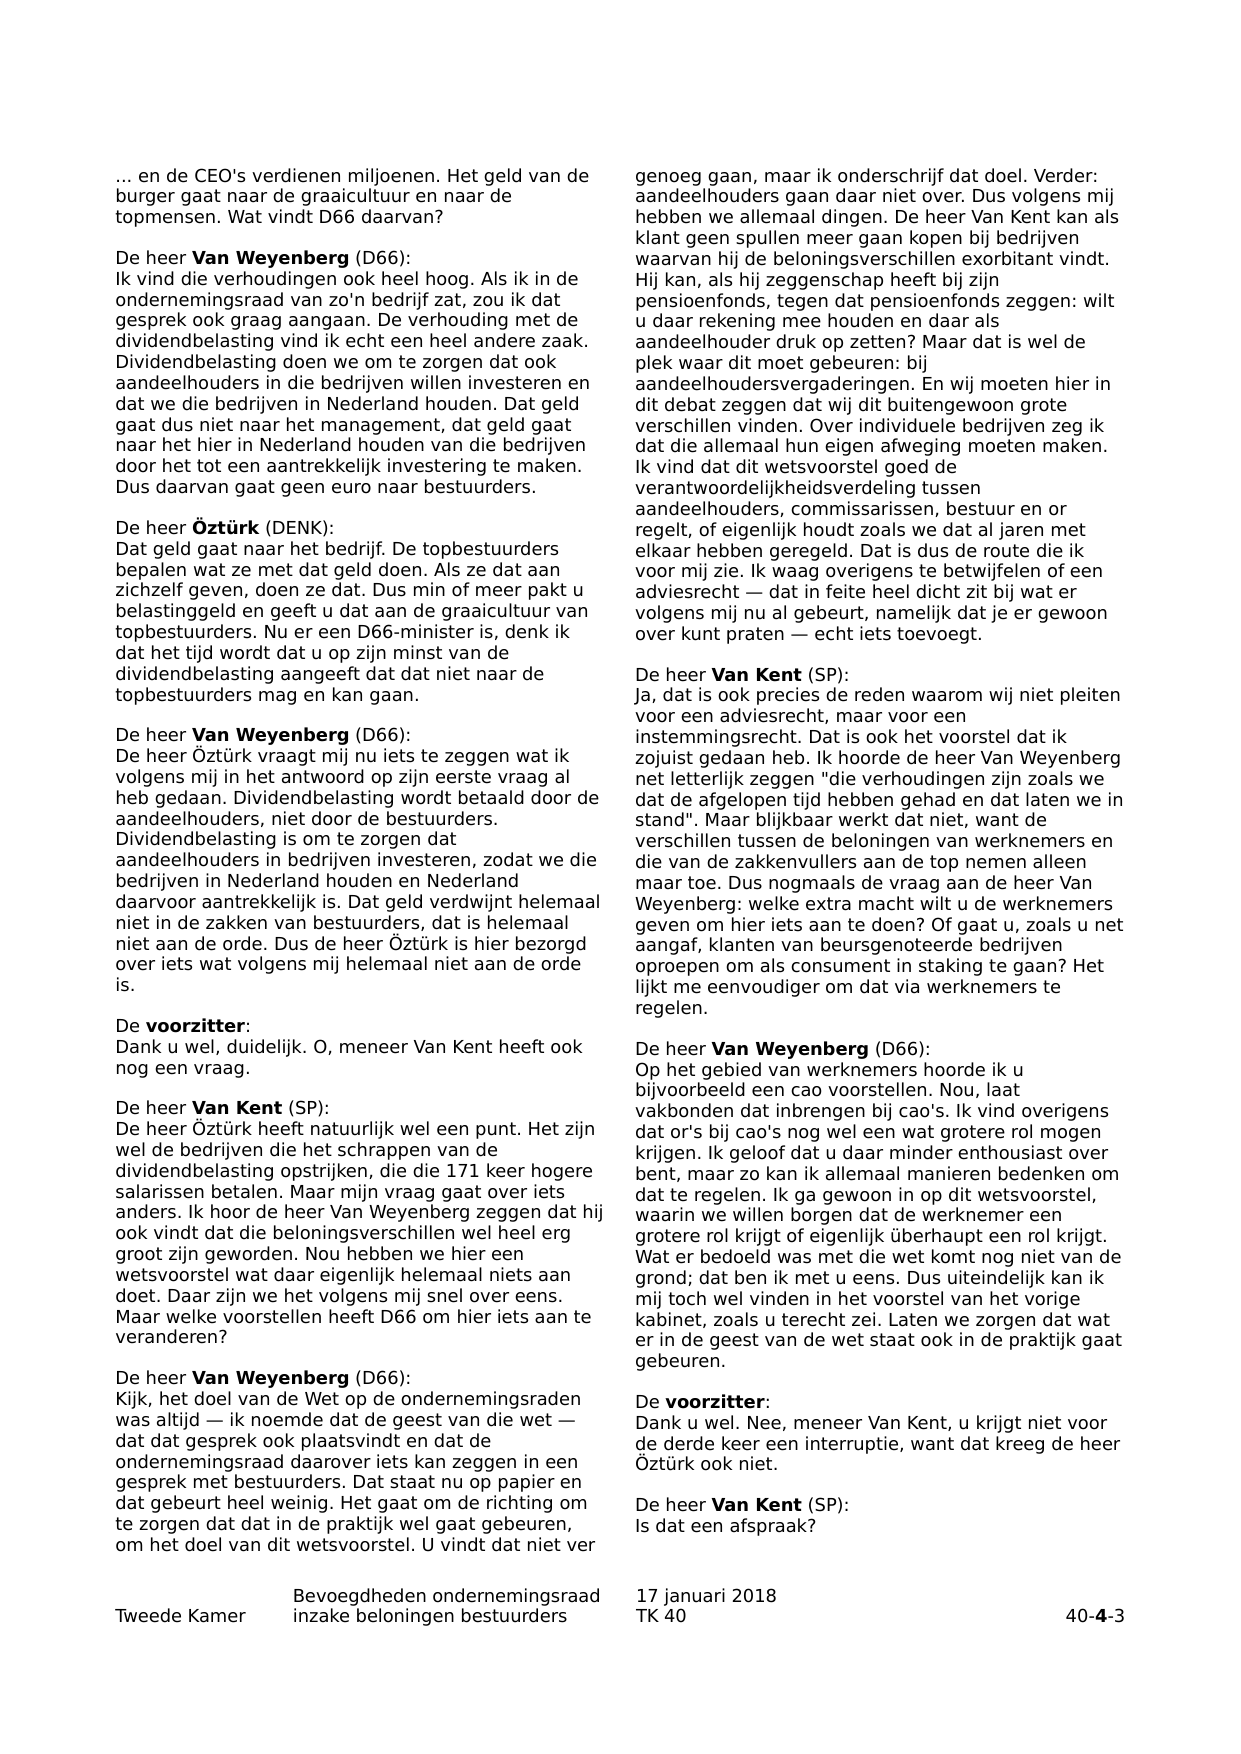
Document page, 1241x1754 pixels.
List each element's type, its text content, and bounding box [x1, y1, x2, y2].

text De heer Van Kent (SP): [635, 664, 1125, 685]
text De heer Van Kent (SP): [635, 1495, 1125, 1516]
text De heer Öztürk heeft natuurlijk wel een punt. Het zijn wel de bedrijven die het schrappen van de dividendbelasting opstrijken, die die 171 keer hogere salarissen betalen. Maar mijn vraag gaat over iets anders. Ik hoor de heer Van Weyenberg zeggen dat hij ook vindt dat die beloningsverschillen wel heel erg groot zijn geworden. Nou hebben we hier een wetsvoorstel wat daar eigenlijk helemaal niets aan doet. Daar zijn we het volgens mij snel over eens. Maar welke voorstellen heeft D66 om hier iets aan te veranderen? [115, 1119, 605, 1348]
text De heer Öztürk (DENK): [115, 518, 605, 538]
text De voorzitter: [115, 1016, 605, 1037]
text Kijk, het doel van de Wet op de ondernemingsraden was altijd — ik noemde dat de geest van die wet — dat dat gesprek ook plaatsvindt en dat de ondernemingsraad daarover iets kan zeggen in een gesprek met bestuurders. Dat staat nu op papier en dat gebeurt heel weinig. Het gaat om de richting om te zorgen dat dat in de praktijk wel gaat gebeuren, om het doel van dit wetsvoorstel. U vindt dat niet ver [115, 1389, 605, 1556]
text Dank u wel. Nee, meneer Van Kent, u krijgt niet voor de derde keer een interruptie, want dat kreeg de heer Öztürk ook niet. [635, 1412, 1125, 1475]
text Is dat een afspraak? [635, 1516, 1125, 1537]
text Dat geld gaat naar het bedrijf. De topbestuurders bepalen wat ze met dat geld doen. Als ze dat aan zichzelf geven, doen ze dat. Dus min of meer pakt u belastinggeld en geeft u dat aan de graaicultuur van topbestuurders. Nu er een D66-minister is, denk ik dat het tijd wordt dat u op zijn minst van de dividendbelasting aangeeft dat dat niet naar de topbestuurders mag en kan gaan. [115, 538, 605, 705]
text De heer Van Weyenberg (D66): [115, 725, 605, 746]
text Ik vind die verhoudingen ook heel hoog. Als ik in de ondernemingsraad van zo'n bedrijf zat, zou ik dat gesprek ook graag aangaan. De verhouding met de dividendbelasting vind ik echt een heel andere zaak. Dividendbelasting doen we om te zorgen dat ook aandeelhouders in die bedrijven willen investeren en dat we die bedrijven in Nederland houden. Dat geld gaat dus niet naar het management, dat geld gaat naar het hier in Nederland houden van die bedrijven door het tot een aantrekkelijk investering te maken. Dus daarvan gaat geen euro naar bestuurders. [115, 268, 605, 498]
text De heer Van Weyenberg (D66): [635, 1038, 1125, 1059]
text De heer Van Kent (SP): [115, 1098, 605, 1119]
text De heer Van Weyenberg (D66): [115, 248, 605, 268]
text genoeg gaan, maar ik onderschrijf dat doel. Verder: aandeelhouders gaan daar niet over. Dus volgens mij hebben we allemaal dingen. De heer Van Kent kan als klant geen spullen meer gaan kopen bij bedrijven waarvan hij de beloningsverschillen exorbitant vindt. Hij kan, als hij zeggenschap heeft bij zijn pensioenfonds, tegen dat pensioenfonds zeggen: wilt u daar rekening mee houden en daar als aandeelhouder druk op zetten? Maar dat is wel de plek waar dit moet gebeuren: bij aandeelhoudersvergaderingen. En wij moeten hier in dit debat zeggen dat wij dit buitengewoon grote verschillen vinden. Over individuele bedrijven zeg ik dat die allemaal hun eigen afweging moeten maken. Ik vind dat dit wetsvoorstel goed de verantwoordelijkheidsverdeling tussen aandeelhouders, commissarissen, bestuur en or regelt, of eigenlijk houdt zoals we dat al jaren met elkaar hebben geregeld. Dat is dus de route die ik voor mij zie. Ik waag overigens te betwijfelen of een adviesrecht — dat in feite heel dicht zit bij wat er volgens mij nu al gebeurt, namelijk dat je er gewoon over kunt praten — echt iets toevoegt. [635, 165, 1125, 644]
text De heer Van Weyenberg (D66): [115, 1368, 605, 1389]
text Op het gebied van werknemers hoorde ik u bijvoorbeeld een cao voorstellen. Nou, laat vakbonden dat inbrengen bij cao's. Ik vind overigens dat or's bij cao's nog wel een wat grotere rol mogen krijgen. Ik geloof dat u daar minder enthousiast over bent, maar zo kan ik allemaal manieren bedenken om dat te regelen. Ik ga gewoon in op dit wetsvoorstel, waarin we willen borgen dat de werknemer een grotere rol krijgt of eigenlijk überhaupt een rol krijgt. Wat er bedoeld was met die wet komt nog niet van de grond; dat ben ik met u eens. Dus uiteindelijk kan ik mij toch wel vinden in het voorstel van het vorige kabinet, zoals u terecht zei. Laten we zorgen dat wat er in de geest van de wet staat ook in de praktijk gaat gebeuren. [635, 1059, 1125, 1372]
text ... en de CEO's verdienen miljoenen. Het geld van de burger gaat naar de graaicultuur en naar de topmensen. Wat vindt D66 daarvan? [115, 165, 605, 228]
text Ja, dat is ook precies de reden waarom wij niet pleiten voor een adviesrecht, maar voor een instemmingsrecht. Dat is ook het voorstel dat ik zojuist gedaan heb. Ik hoorde de heer Van Weyenberg net letterlijk zeggen "die verhoudingen zijn zoals we dat de afgelopen tijd hebben gehad en dat laten we in stand". Maar blijkbaar werkt dat niet, want de verschillen tussen de beloningen van werknemers en die van de zakkenvullers aan de top nemen alleen maar toe. Dus nogmaals de vraag aan de heer Van Weyenberg: welke extra macht wilt u de werknemers geven om hier iets aan te doen? Of gaat u, zoals u net aangaf, klanten van beursgenoteerde bedrijven oproepen om als consument in staking te gaan? Het lijkt me eenvoudiger om dat via werknemers te regelen. [635, 685, 1125, 1018]
text Dank u wel, duidelijk. O, meneer Van Kent heeft ook nog een vraag. [115, 1037, 605, 1078]
text De voorzitter: [635, 1392, 1125, 1412]
text De heer Öztürk vraagt mij nu iets te zeggen wat ik volgens mij in het antwoord op zijn eerste vraag al heb gedaan. Dividendbelasting wordt betaald door de aandeelhouders, niet door de bestuurders. Dividendbelasting is om te zorgen dat aandeelhouders in bedrijven investeren, zodat we die bedrijven in Nederland houden en Nederland daarvoor aantrekkelijk is. Dat geld verdwijnt helemaal niet in de zakken van bestuurders, dat is helemaal niet aan de orde. Dus de heer Öztürk is hier bezorgd over iets wat volgens mij helemaal niet aan de orde is. [115, 746, 605, 996]
